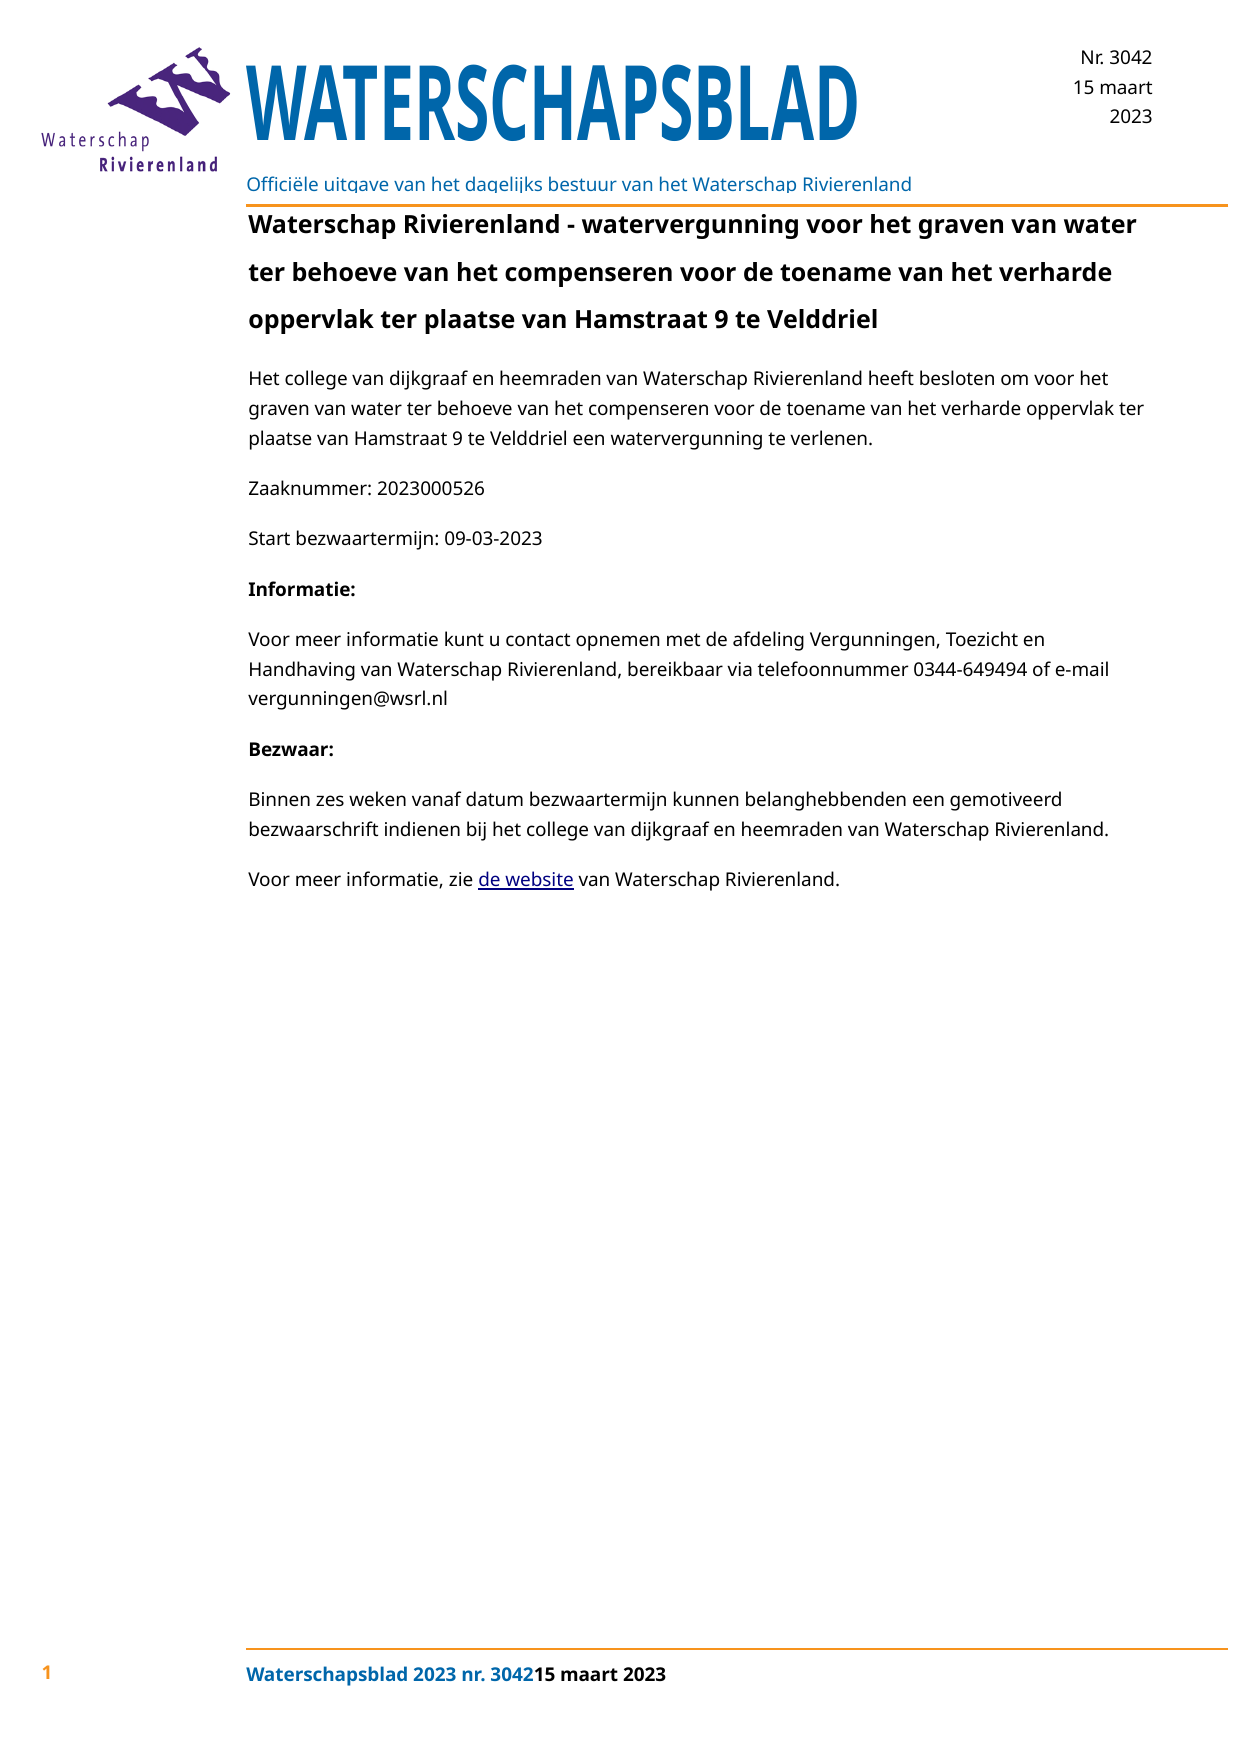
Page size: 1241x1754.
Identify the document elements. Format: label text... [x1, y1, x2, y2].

text Voor meer informatie, zie de website van Waterschap Rivierenland. [248, 866, 1152, 892]
text Waterschap Rivierenland - watervergunning voor het graven van water ter behoeve van het compenseren voor de toename van het verharde oppervlak ter plaatse van Hamstraat 9 te Velddriel [248, 207, 1152, 336]
text Informatie: [248, 576, 1152, 602]
text Bezwaar: [248, 736, 1152, 762]
text Binnen zes weken vanaf datum bezwaartermijn kunnen belanghebbenden een gemotiveerd bezwaarschrift indienen bij het college van dijkgraaf en heemraden van Waterschap Rivierenland. [248, 786, 1152, 842]
text Start bezwaartermijn: 09-03-2023 [248, 526, 1152, 551]
text Zaaknummer: 2023000526 [248, 475, 1152, 501]
text Het college van dijkgraaf en heemraden van Waterschap Rivierenland heeft besloten om voor het graven van water ter behoeve van het compenseren voor de toename van het verharde oppervlak ter plaatse van Hamstraat 9 te Velddriel een watervergunning te verlenen. [248, 366, 1152, 450]
text Voor meer informatie kunt u contact opnemen met de afdeling Vergunningen, Toezicht en Handhaving van Waterschap Rivierenland, bereikbaar via telefoonnummer 0344-649494 of e-mail vergunningen@wsrl.nl [248, 626, 1152, 711]
picture [41, 47, 231, 172]
